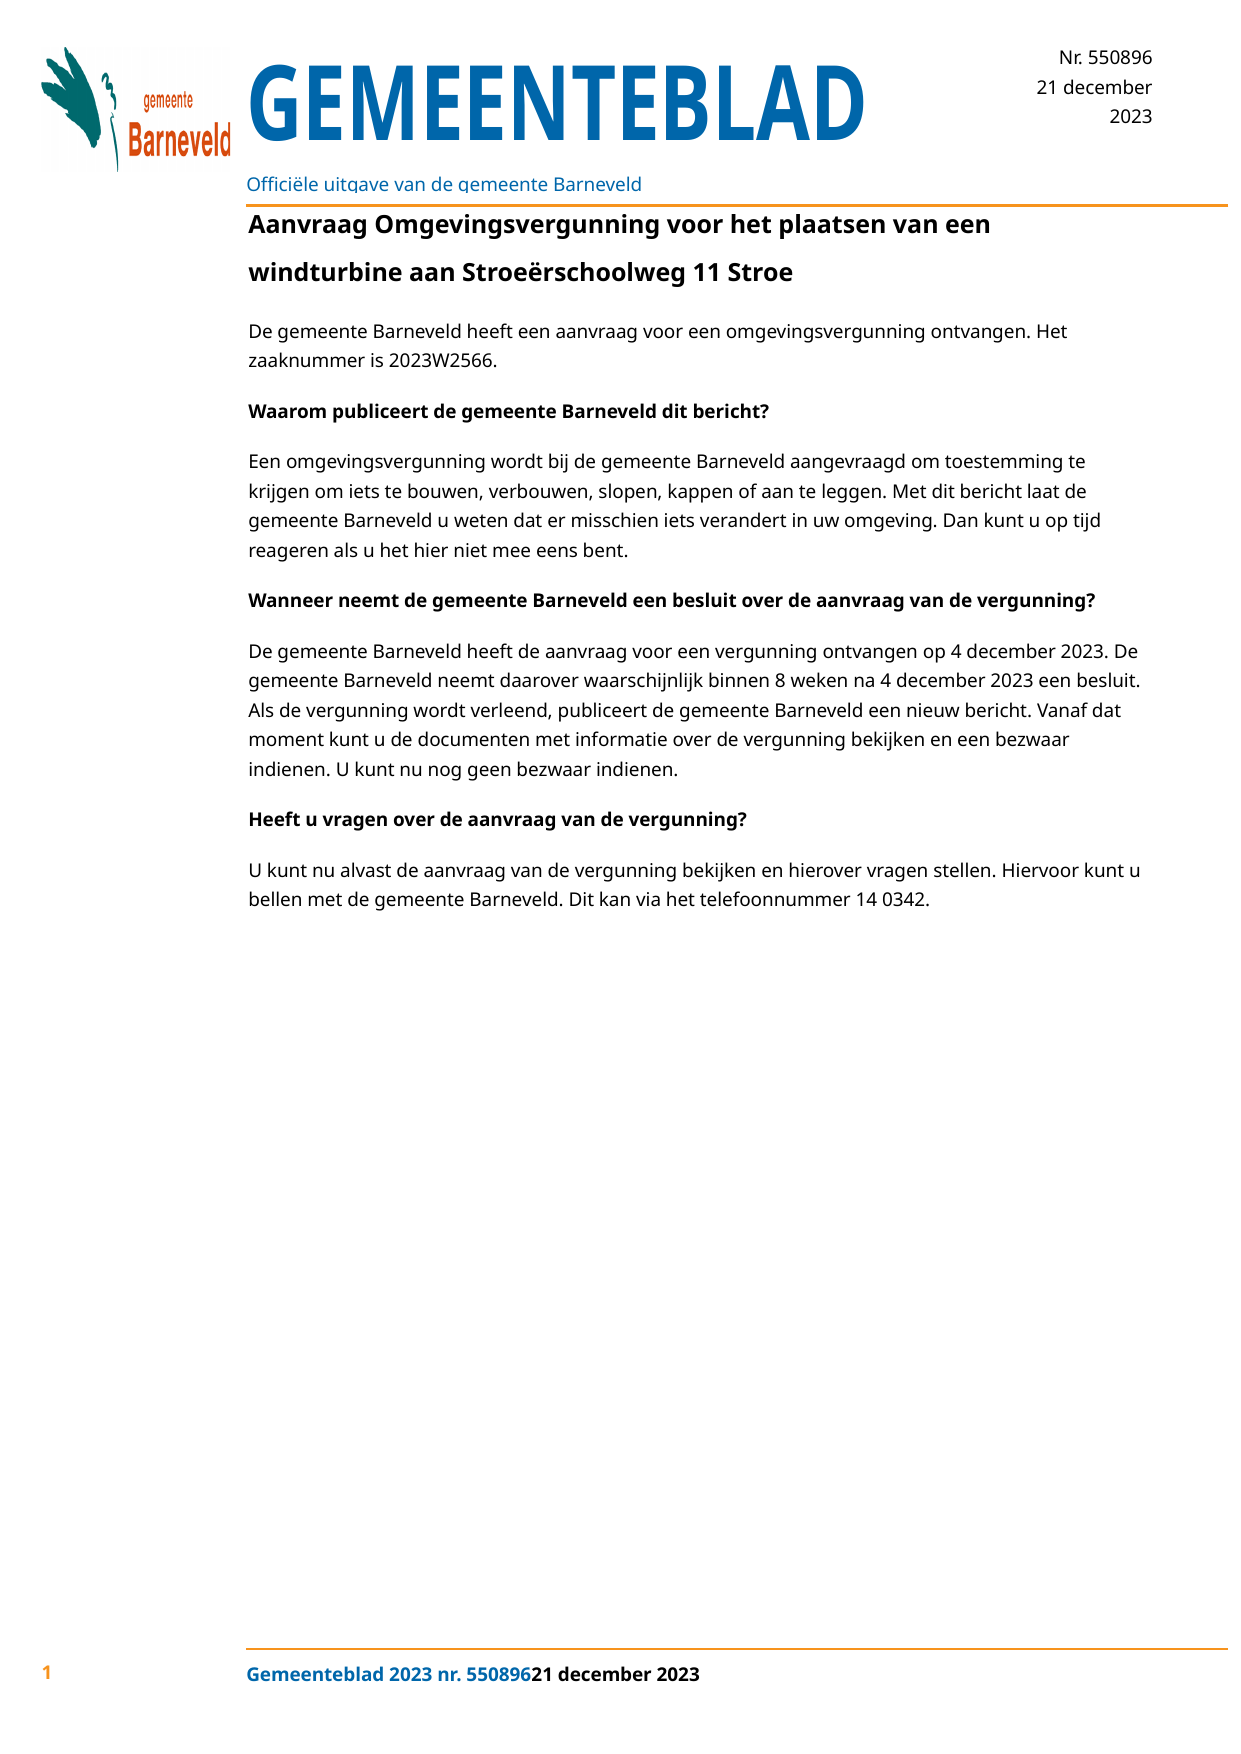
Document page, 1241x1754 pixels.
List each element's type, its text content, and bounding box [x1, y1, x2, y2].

text De gemeente Barneveld heeft de aanvraag voor een vergunning ontvangen op 4 december 2023. De gemeente Barneveld neemt daarover waarschijnlijk binnen 8 weken na 4 december 2023 een besluit. Als de vergunning wordt verleend, publiceert de gemeente Barneveld een nieuw bericht. Vanaf dat moment kunt u de documenten met informatie over de vergunning bekijken en een bezwaar indienen. U kunt nu nog geen bezwaar indienen. [248, 638, 1152, 782]
text Waarom publiceert de gemeente Barneveld dit bericht? [248, 398, 1152, 424]
text De gemeente Barneveld heeft een aanvraag voor een omgevingsvergunning ontvangen. Het zaaknummer is 2023W2566. [248, 318, 1152, 373]
picture [41, 47, 231, 172]
text U kunt nu alvast de aanvraag van de vergunning bekijken en hierover vragen stellen. Hiervoor kunt u bellen met de gemeente Barneveld. Dit kan via het telefoonnummer 14 0342. [248, 857, 1152, 912]
text Aanvraag Omgevingsvergunning voor het plaatsen van een windturbine aan Stroeërschoolweg 11 Stroe [248, 207, 1152, 288]
text Wanneer neemt de gemeente Barneveld een besluit over de aanvraag van de vergunning? [248, 587, 1152, 613]
text Heeft u vragen over de aanvraag van de vergunning? [248, 807, 1152, 832]
text Een omgevingsvergunning wordt bij de gemeente Barneveld aangevraagd om toestemming te krijgen om iets te bouwen, verbouwen, slopen, kappen of aan te leggen. Met dit bericht laat de gemeente Barneveld u weten dat er misschien iets verandert in uw omgeving. Dan kunt u op tijd reageren als u het hier niet mee eens bent. [248, 448, 1152, 563]
